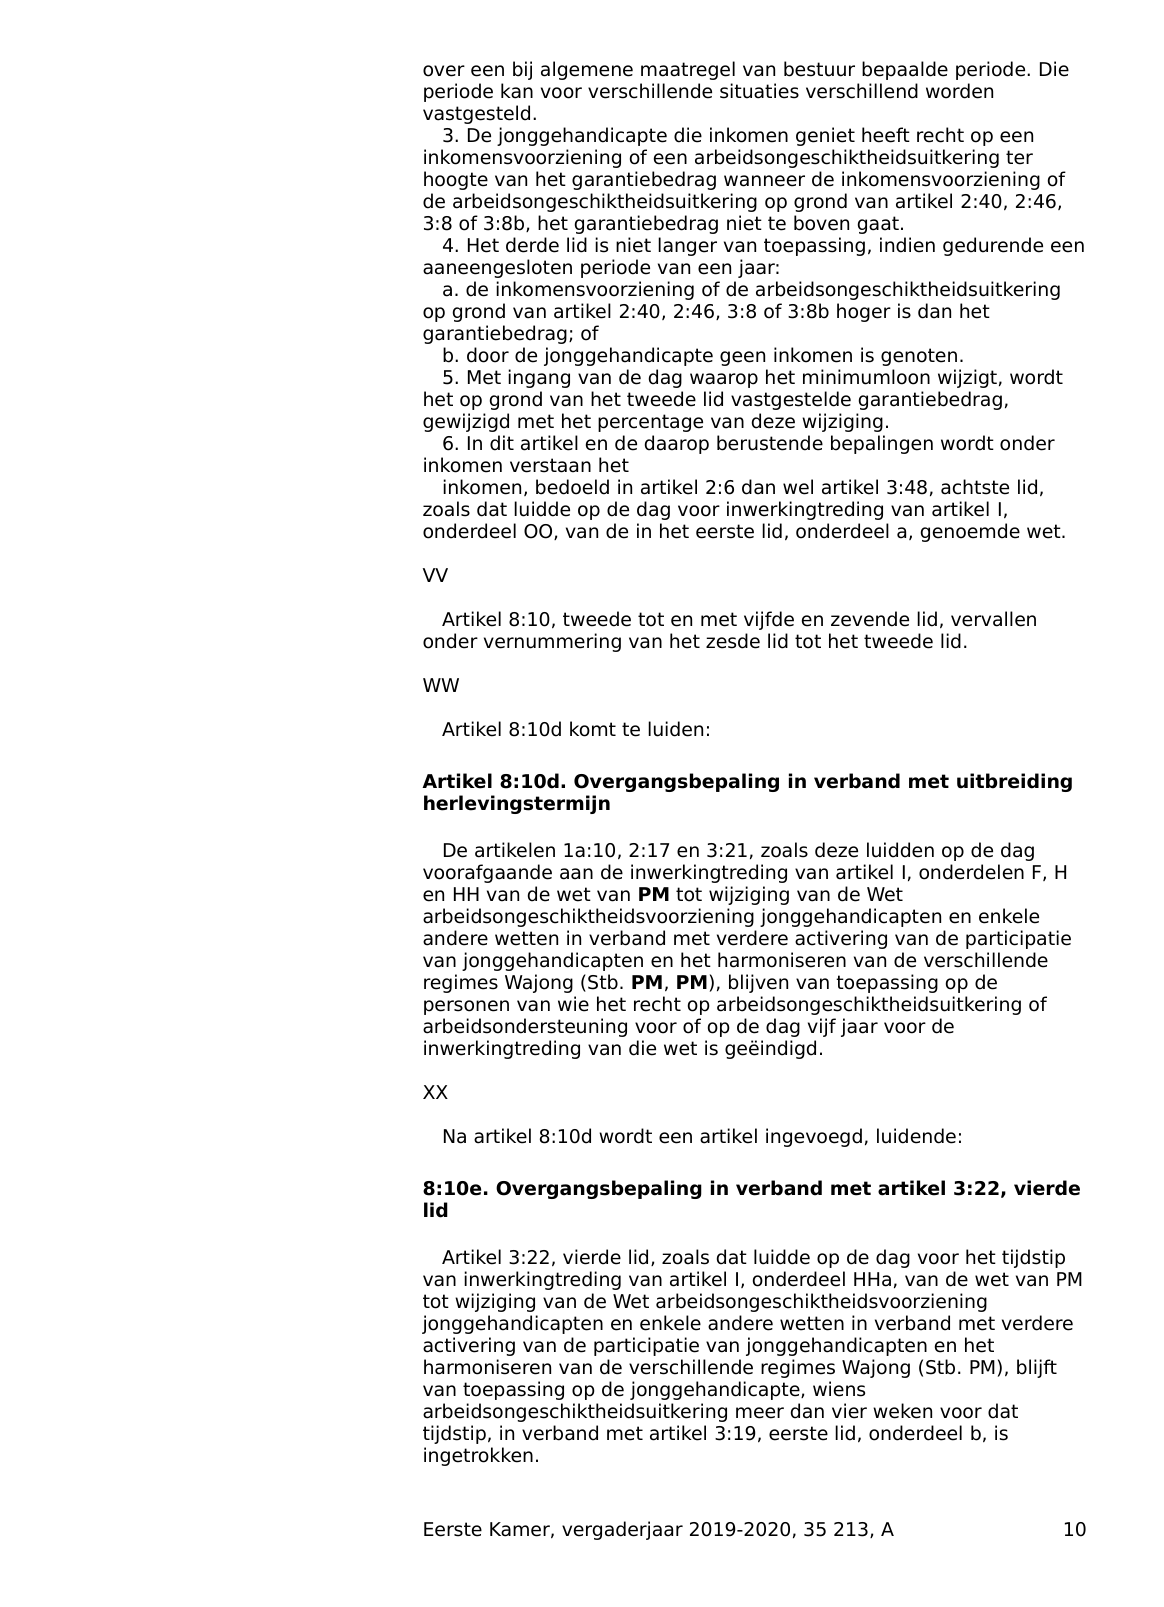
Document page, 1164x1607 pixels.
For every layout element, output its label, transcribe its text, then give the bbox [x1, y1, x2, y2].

text 5. Met ingang van de dag waarop het minimumloon wijzigt, wordt het op grond van het tweede lid vastgestelde garantiebedrag, gewijzigd met het percentage van deze wijziging. [422, 367, 1087, 433]
text VV [422, 565, 1087, 587]
text Artikel 8:10d komt te luiden: [422, 719, 1087, 741]
text De artikelen 1a:10, 2:17 en 3:21, zoals deze luidden op de dag voorafgaande aan de inwerkingtreding van artikel I, onderdelen F, H en HH van de wet van PM tot wijziging van de Wet arbeidsongeschiktheidsvoorziening jonggehandicapten en enkele andere wetten in verband met verdere activering van de participatie van jonggehandicapten en het harmoniseren van de verschillende regimes Wajong (Stb. PM, PM), blijven van toepassing op de personen van wie het recht op arbeidsongeschiktheidsuitkering of arbeidsondersteuning voor of op de dag vijf jaar voor de inwerkingtreding van die wet is geëindigd. [422, 840, 1087, 1060]
text 4. Het derde lid is niet langer van toepassing, indien gedurende een aaneengesloten periode van een jaar: [422, 235, 1087, 279]
subtitle Artikel 8:10d. Overgangsbepaling in verband met uitbreiding herlevingstermijn [422, 771, 1087, 815]
text Artikel 3:22, vierde lid, zoals dat luidde op de dag voor het tijdstip van inwerkingtreding van artikel I, onderdeel HHa, van de wet van PM tot wijziging van de Wet arbeidsongeschiktheidsvoorziening jonggehandicapten en enkele andere wetten in verband met verdere activering van de participatie van jonggehandicapten en het harmoniseren van de verschillende regimes Wajong (Stb. PM), blijft van toepassing op de jonggehandicapte, wiens arbeidsongeschiktheidsuitkering meer dan vier weken voor dat tijdstip, in verband met artikel 3:19, eerste lid, onderdeel b, is ingetrokken. [422, 1247, 1087, 1467]
subtitle 8:10e. Overgangsbepaling in verband met artikel 3:22, vierde lid [422, 1178, 1087, 1222]
text b. door de jonggehandicapte geen inkomen is genoten. [422, 345, 1087, 367]
text Artikel 8:10, tweede tot en met vijfde en zevende lid, vervallen onder vernummering van het zesde lid tot het tweede lid. [422, 609, 1087, 653]
text WW [422, 675, 1087, 697]
text a. de inkomensvoorziening of de arbeidsongeschiktheidsuitkering op grond van artikel 2:40, 2:46, 3:8 of 3:8b hoger is dan het garantiebedrag; of [422, 279, 1087, 345]
text inkomen, bedoeld in artikel 2:6 dan wel artikel 3:48, achtste lid, zoals dat luidde op de dag voor inwerkingtreding van artikel I, onderdeel OO, van de in het eerste lid, onderdeel a, genoemde wet. [422, 477, 1087, 543]
text 6. In dit artikel en de daarop berustende bepalingen wordt onder inkomen verstaan het [422, 433, 1087, 477]
text over een bij algemene maatregel van bestuur bepaalde periode. Die periode kan voor verschillende situaties verschillend worden vastgesteld. [422, 59, 1087, 125]
text Na artikel 8:10d wordt een artikel ingevoegd, luidende: [422, 1126, 1087, 1148]
text XX [422, 1082, 1087, 1104]
text 3. De jonggehandicapte die inkomen geniet heeft recht op een inkomensvoorziening of een arbeidsongeschiktheidsuitkering ter hoogte van het garantiebedrag wanneer de inkomensvoorziening of de arbeidsongeschiktheidsuitkering op grond van artikel 2:40, 2:46, 3:8 of 3:8b, het garantiebedrag niet te boven gaat. [422, 125, 1087, 235]
